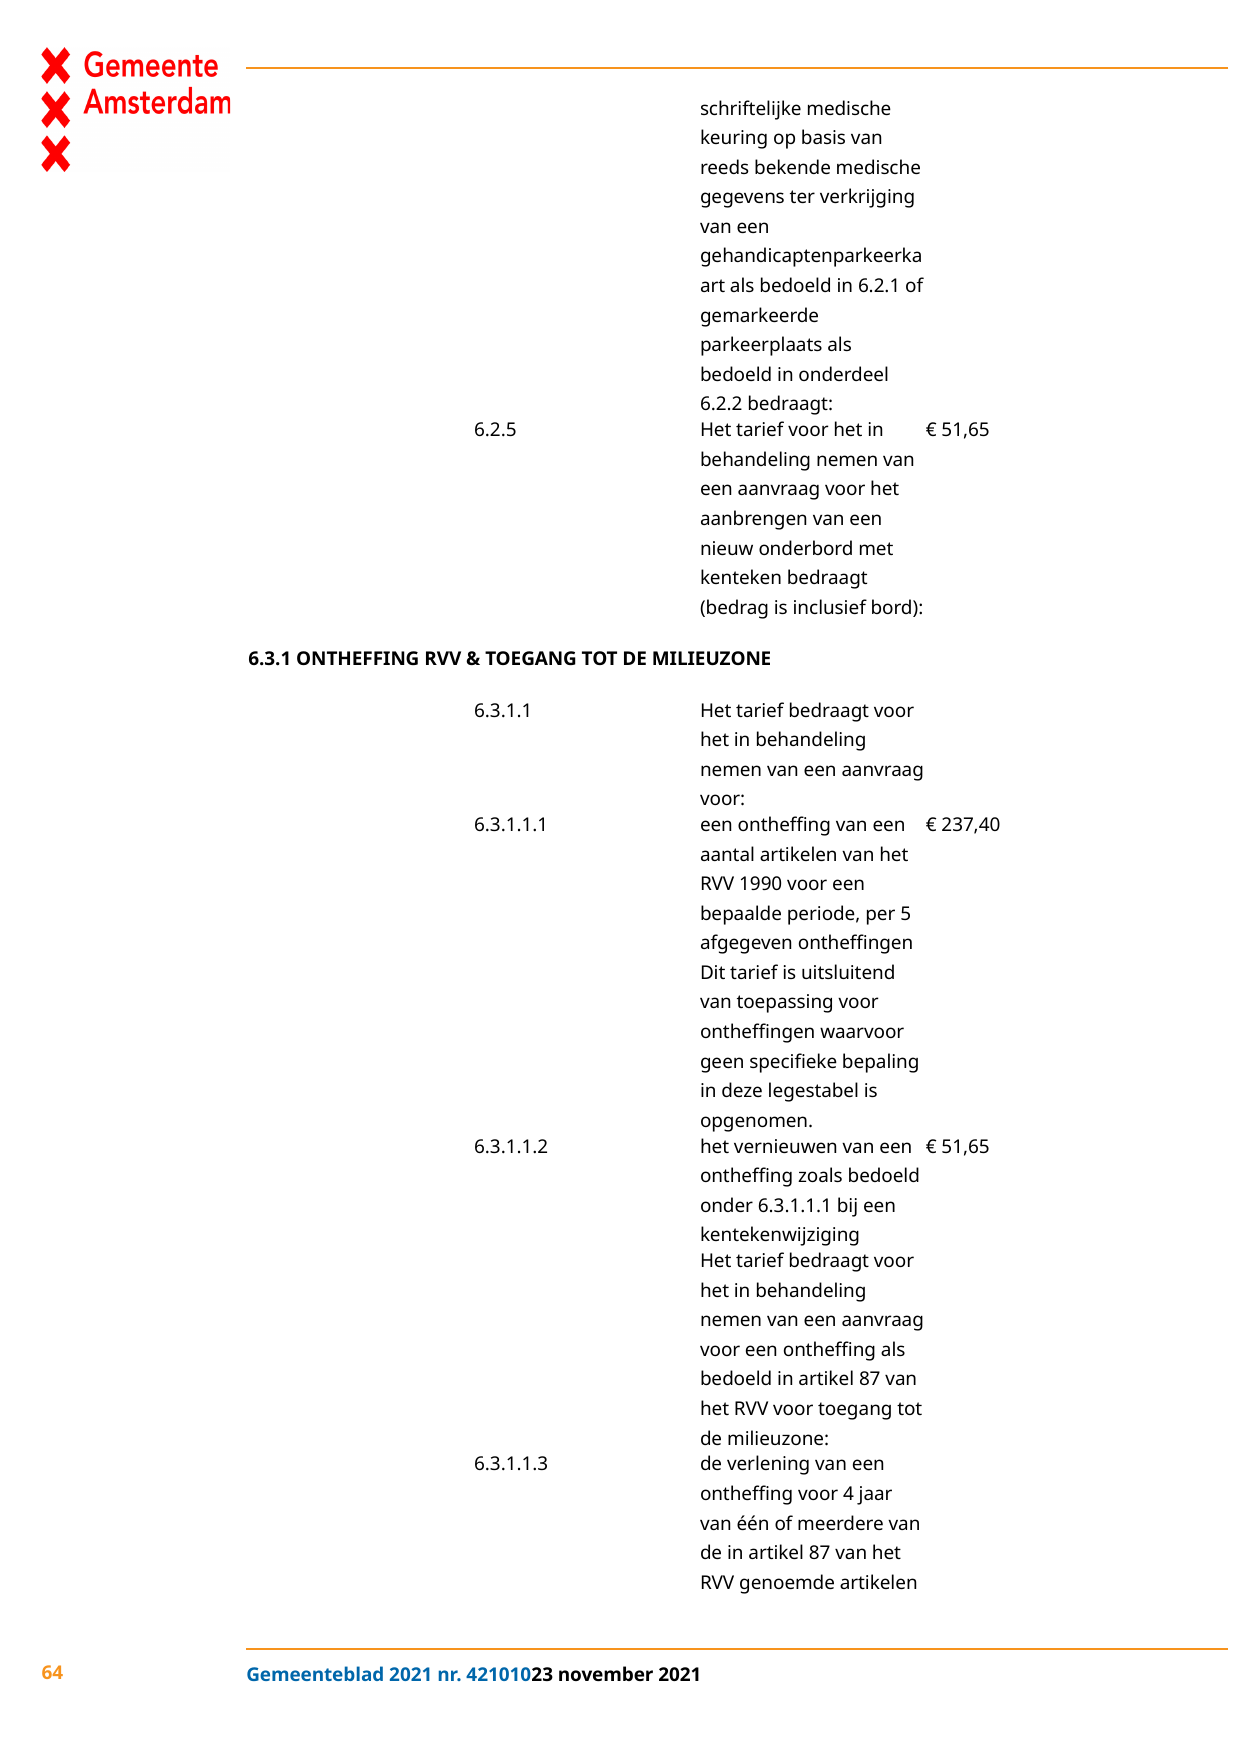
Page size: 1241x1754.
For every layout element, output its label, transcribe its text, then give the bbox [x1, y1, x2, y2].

table_cell [248, 620, 474, 645]
table_cell [700, 671, 926, 697]
table_cell [926, 1247, 1152, 1451]
table_cell € 237,40 [926, 811, 1152, 1133]
table_cell Het tarief voor het in behandeling nemen van een aanvraag voor het aanbrengen van een nieuw onderbord met kenteken bedraagt (bedrag is inclusief bord): [700, 416, 926, 619]
table_cell 6.3.1 ONTHEFFING RVV & TOEGANG TOT DE MILIEUZONE [248, 645, 926, 671]
table_cell [926, 620, 1152, 645]
table_cell [248, 671, 474, 697]
table_cell [926, 697, 1152, 811]
table_cell [926, 1451, 1152, 1594]
table_cell 6.3.1.1.3 [474, 1451, 700, 1594]
table_cell de verlening van een ontheffing voor 4 jaar van één of meerdere van de in artikel 87 van het RVV genoemde artikelen [700, 1451, 926, 1594]
table_cell het vernieuwen van een ontheffing zoals bedoeld onder 6.3.1.1.1 bij een kentekenwijziging [700, 1133, 926, 1247]
table_cell [248, 95, 474, 416]
table_cell 6.3.1.1.2 [474, 1133, 700, 1247]
table_cell € 51,65 [926, 1133, 1152, 1247]
table_cell [474, 95, 700, 416]
table_cell [474, 1247, 700, 1451]
table_cell [474, 620, 700, 645]
table_cell Het tarief bedraagt voor het in behandeling nemen van een aanvraag voor een ontheffing als bedoeld in artikel 87 van het RVV voor toegang tot de milieuzone: [700, 1247, 926, 1451]
table_cell [926, 645, 1152, 671]
table_cell Het tarief bedraagt voor het in behandeling nemen van een aanvraag voor: [700, 697, 926, 811]
table_cell [700, 620, 926, 645]
table_cell [248, 1247, 474, 1451]
table_cell schriftelijke medische keuring op basis van reeds bekende medische gegevens ter verkrijging van een gehandicaptenparkeerkaart als bedoeld in 6.2.1 of gemarkeerde parkeerplaats als bedoeld in onderdeel 6.2.2 bedraagt: [700, 95, 926, 416]
picture [41, 47, 231, 172]
table_cell [926, 95, 1152, 416]
table_cell 6.3.1.1.1 [474, 811, 700, 1133]
table_cell € 51,65 [926, 416, 1152, 619]
table_cell [248, 1133, 474, 1247]
table_cell [248, 1451, 474, 1594]
table_cell [474, 671, 700, 697]
table_cell [248, 697, 474, 811]
table_cell een ontheffing van een aantal artikelen van het RVV 1990 voor een bepaalde periode, per 5 afgegeven ontheffingen Dit tarief is uitsluitend van toepassing voor ontheffingen waarvoor geen specifieke bepaling in deze legestabel is opgenomen. [700, 811, 926, 1133]
table_cell [926, 671, 1152, 697]
table_cell 6.2.5 [474, 416, 700, 619]
table_cell 6.3.1.1 [474, 697, 700, 811]
table_cell [248, 811, 474, 1133]
table_cell [248, 416, 474, 619]
